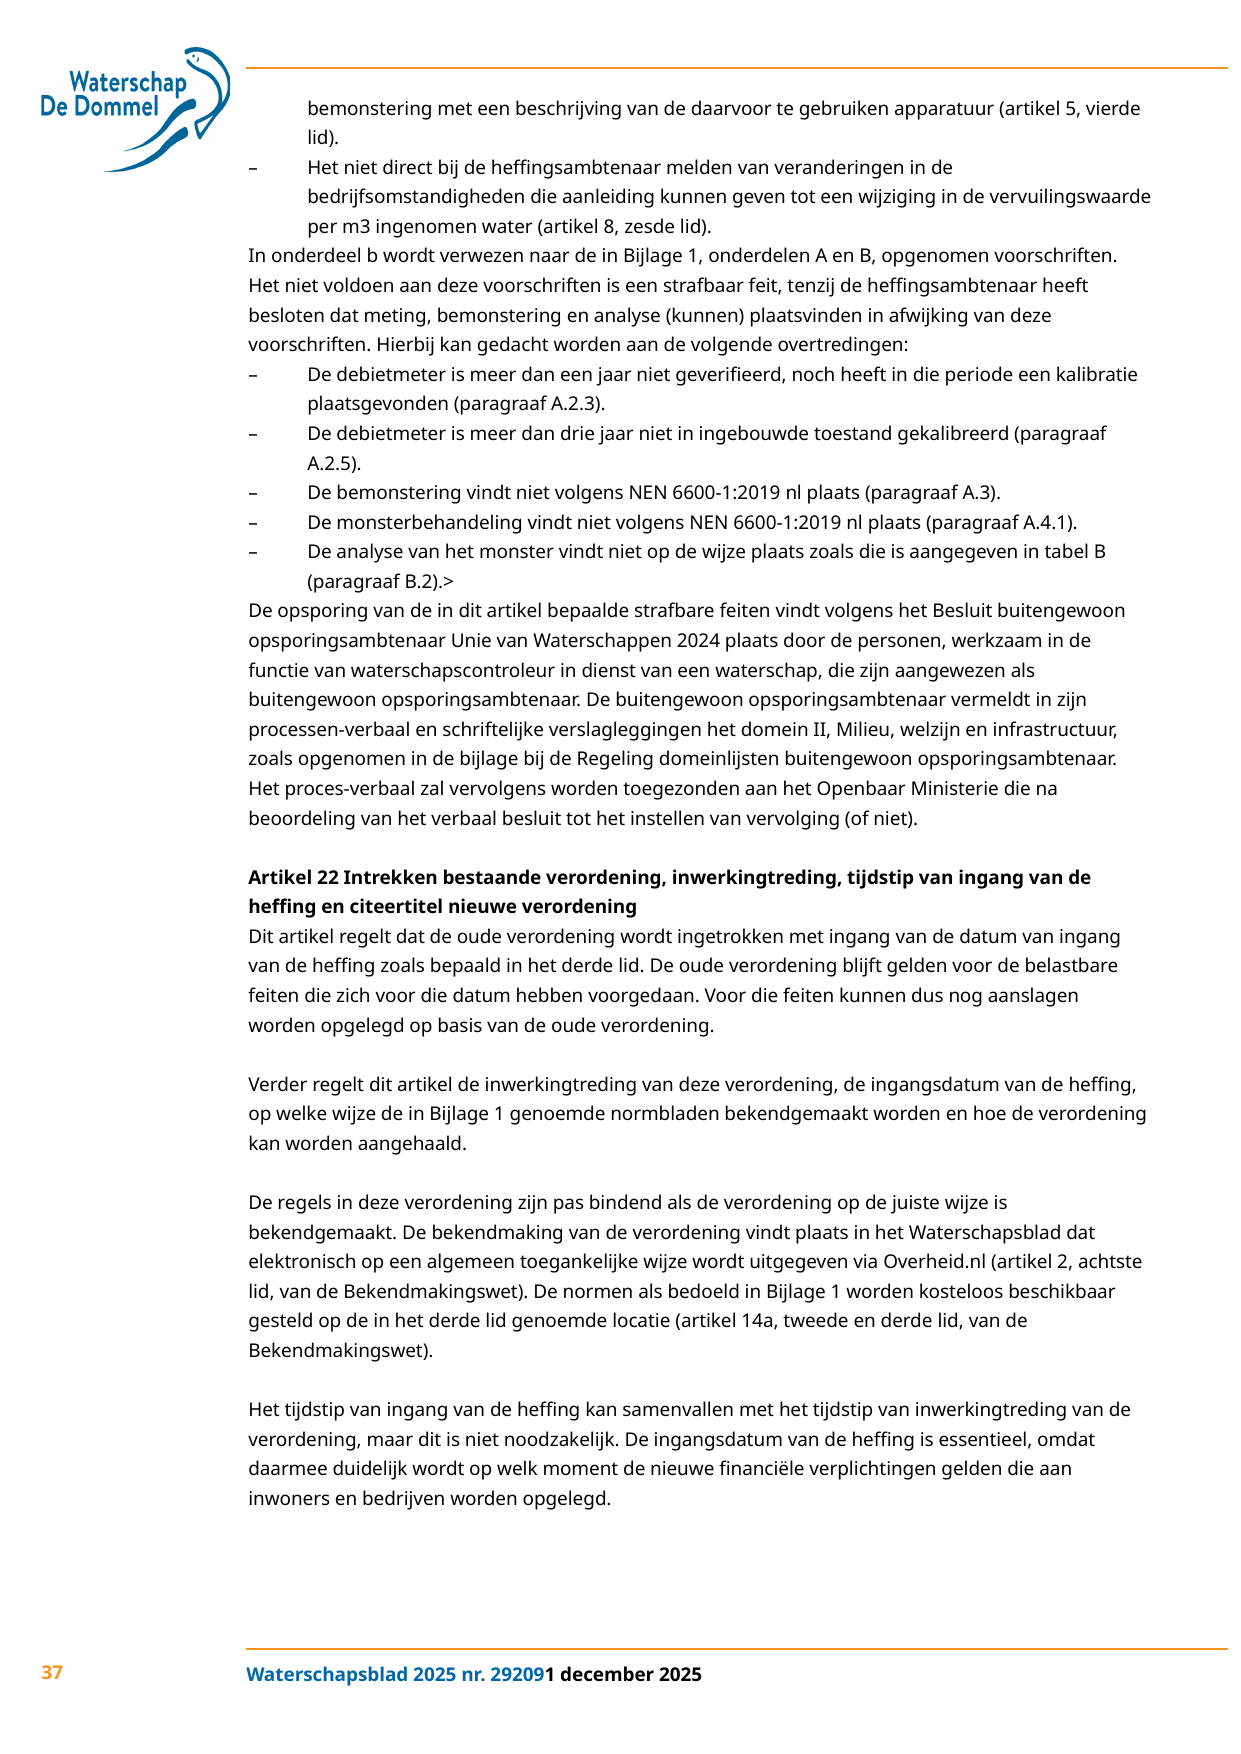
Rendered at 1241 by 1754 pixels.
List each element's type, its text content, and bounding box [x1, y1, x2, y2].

text Dit artikel regelt dat de oude verordening wordt ingetrokken met ingang van de datum van ingang van de heffing zoals bepaald in het derde lid. De oude verordening blijft gelden voor de belastbare feiten die zich voor die datum hebben voorgedaan. Voor die feiten kunnen dus nog aanslagen worden opgelegd op basis van de oude verordening. [248, 923, 1152, 1038]
text Het tijdstip van ingang van de heffing kan samenvallen met het tijdstip van inwerkingtreding van de verordening, maar dit is niet noodzakelijk. De ingangsdatum van de heffing is essentieel, omdat daarmee duidelijk wordt op welk moment de nieuwe financiële verplichtingen gelden die aan inwoners en bedrijven worden opgelegd. [248, 1396, 1152, 1511]
list De debietmeter is meer dan een jaar niet geverifieerd, noch heeft in die periode een kalibratie plaatsgevonden (paragraaf A.2.3). [248, 361, 1152, 416]
list Het niet direct bij de heffingsambtenaar melden van veranderingen in de bedrijfsomstandigheden die aanleiding kunnen geven tot een wijziging in de vervuilingswaarde per m3 ingenomen water (artikel 8, zesde lid). [248, 154, 1152, 239]
text De opsporing van de in dit artikel bepaalde strafbare feiten vindt volgens het Besluit buitengewoon opsporingsambtenaar Unie van Waterschappen 2024 plaats door de personen, werkzaam in de functie van waterschapscontroleur in dienst van een waterschap, die zijn aangewezen als buitengewoon opsporingsambtenaar. De buitengewoon opsporingsambtenaar vermeldt in zijn processen-verbaal en schriftelijke verslagleggingen het domein II, Milieu, welzijn en infrastructuur, zoals opgenomen in de bijlage bij de Regeling domeinlijsten buitengewoon opsporingsambtenaar. Het proces-verbaal zal vervolgens worden toegezonden aan het Openbaar Ministerie die na beoordeling van het verbaal besluit tot het instellen van vervolging (of niet). [248, 598, 1152, 831]
text Verder regelt dit artikel de inwerkingtreding van deze verordening, de ingangsdatum van de heffing, op welke wijze de in Bijlage 1 genoemde normbladen bekendgemaakt worden en hoe de verordening kan worden aangehaald. [248, 1071, 1152, 1156]
text In onderdeel b wordt verwezen naar de in Bijlage 1, onderdelen A en B, opgenomen voorschriften. Het niet voldoen aan deze voorschriften is een strafbaar feit, tenzij de heffingsambtenaar heeft besloten dat meting, bemonstering en analyse (kunnen) plaatsvinden in afwijking van deze voorschriften. Hierbij kan gedacht worden aan de volgende overtredingen: [248, 243, 1152, 357]
picture [41, 47, 231, 172]
text Artikel 22 Intrekken bestaande verordening, inwerkingtreding, tijdstip van ingang van de heffing en citeertitel nieuwe verordening [248, 864, 1152, 919]
text De regels in deze verordening zijn pas bindend als de verordening op de juiste wijze is bekendgemaakt. De bekendmaking van de verordening vindt plaats in het Waterschapsblad dat elektronisch op een algemeen toegankelijke wijze wordt uitgegeven via Overheid.nl (artikel 2, achtste lid, van de Bekendmakingswet). De normen als bedoeld in Bijlage 1 worden kosteloos beschikbaar gesteld op de in het derde lid genoemde locatie (artikel 14a, tweede en derde lid, van de Bekendmakingswet). [248, 1189, 1152, 1363]
list De debietmeter is meer dan drie jaar niet in ingebouwde toestand gekalibreerd (paragraaf A.2.5). [248, 420, 1152, 476]
list De monsterbehandeling vindt niet volgens NEN 6600-1:2019 nl plaats (paragraaf A.4.1). [248, 509, 1152, 535]
list De analyse van het monster vindt niet op de wijze plaats zoals die is aangegeven in tabel B (paragraaf B.2).> [248, 538, 1152, 594]
picture [204, 47, 231, 76]
list De bemonstering vindt niet volgens NEN 6600-1:2019 nl plaats (paragraaf A.3). [248, 479, 1152, 505]
picture [45, 99, 51, 111]
picture [198, 118, 210, 131]
list bemonstering met een beschrijving van de daarvoor te gebruiken apparatuur (artikel 5, vierde lid). [248, 95, 1152, 150]
